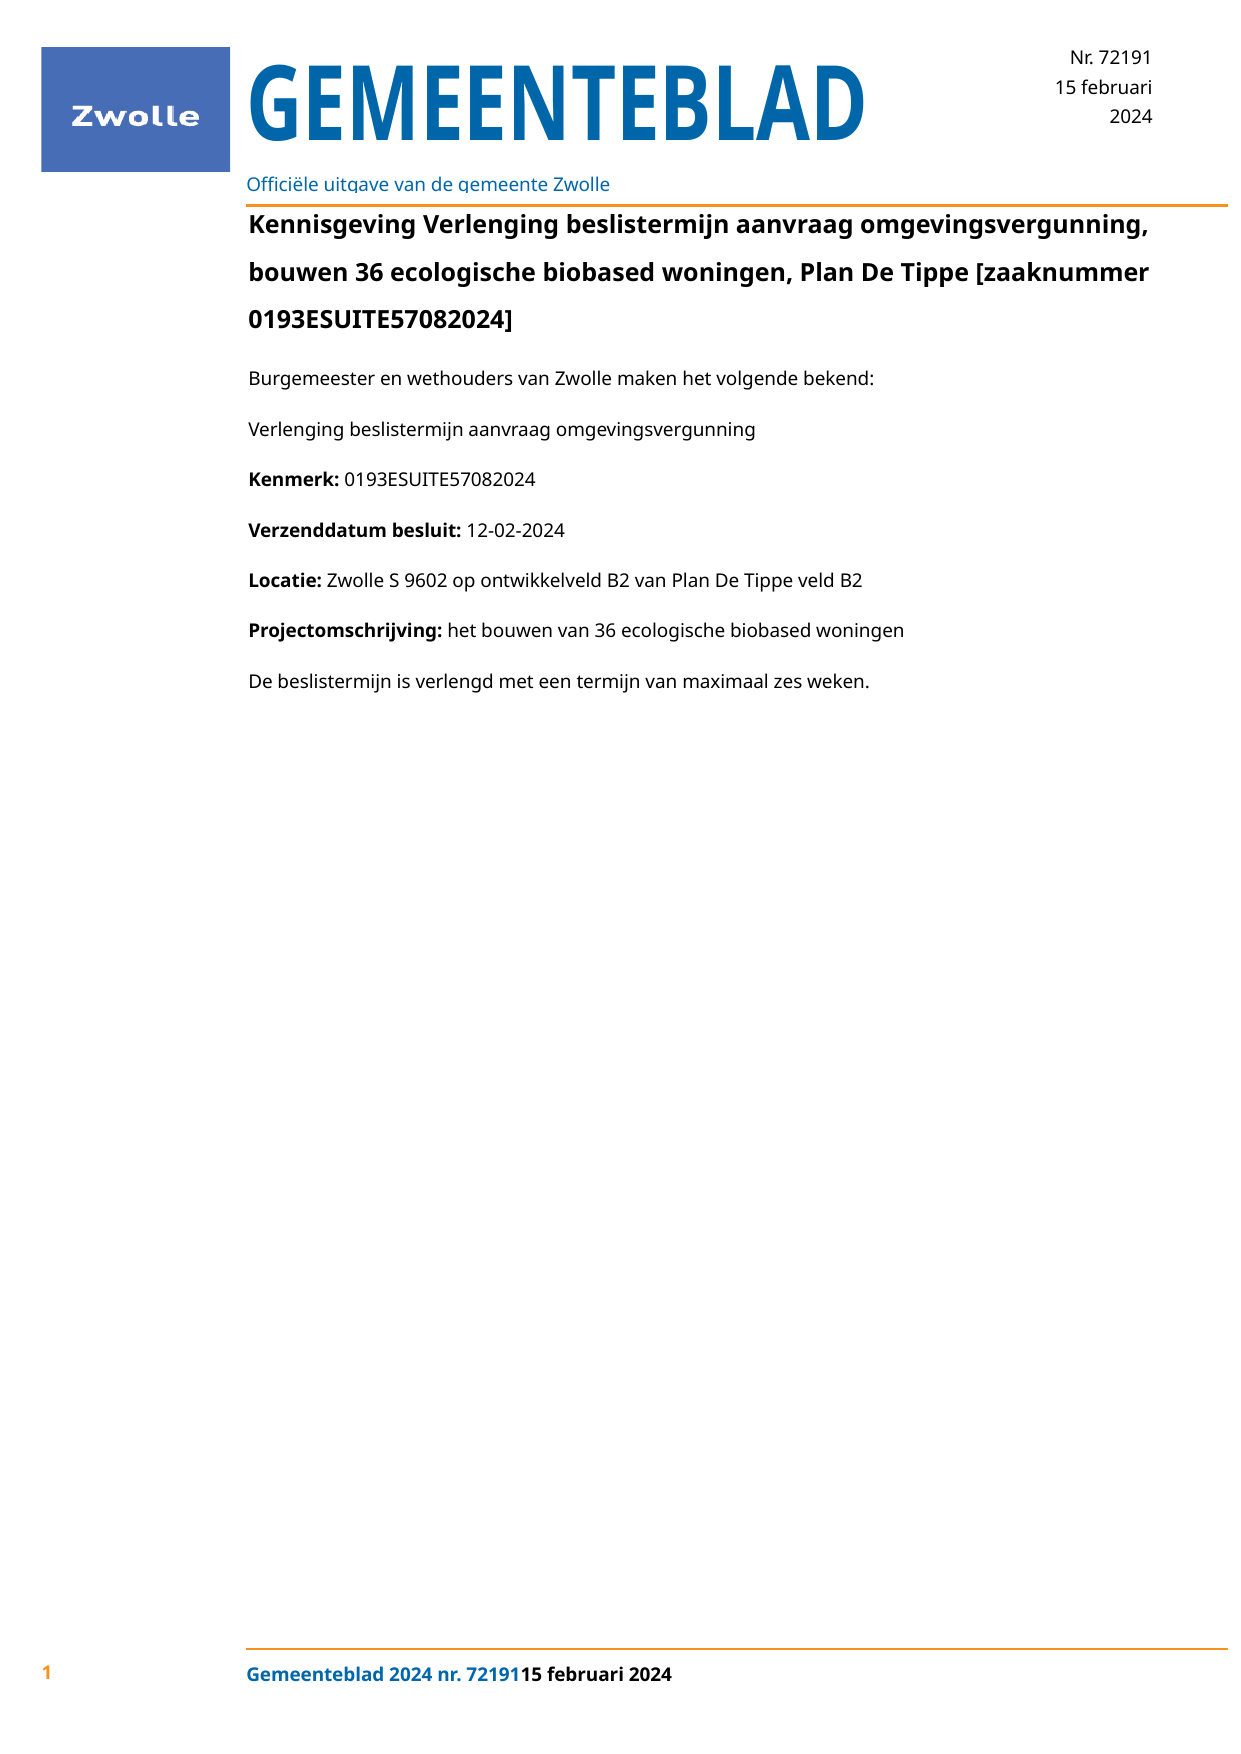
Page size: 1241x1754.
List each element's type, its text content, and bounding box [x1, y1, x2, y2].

text De beslistermijn is verlengd met een termijn van maximaal zes weken. [248, 668, 1152, 694]
text Kennisgeving Verlenging beslistermijn aanvraag omgevingsvergunning, bouwen 36 ecologische biobased woningen, Plan De Tippe [zaaknummer 0193ESUITE57082024] [248, 207, 1152, 336]
text Projectomschrijving: het bouwen van 36 ecologische biobased woningen [248, 618, 1152, 643]
picture [41, 47, 231, 172]
text Kenmerk: 0193ESUITE57082024 [248, 466, 1152, 492]
text Locatie: Zwolle S 9602 op ontwikkelveld B2 van Plan De Tippe veld B2 [248, 567, 1152, 593]
text Verlenging beslistermijn aanvraag omgevingsvergunning [248, 416, 1152, 442]
text Verzenddatum besluit: 12-02-2024 [248, 517, 1152, 542]
text Burgemeester en wethouders van Zwolle maken het volgende bekend: [248, 366, 1152, 391]
